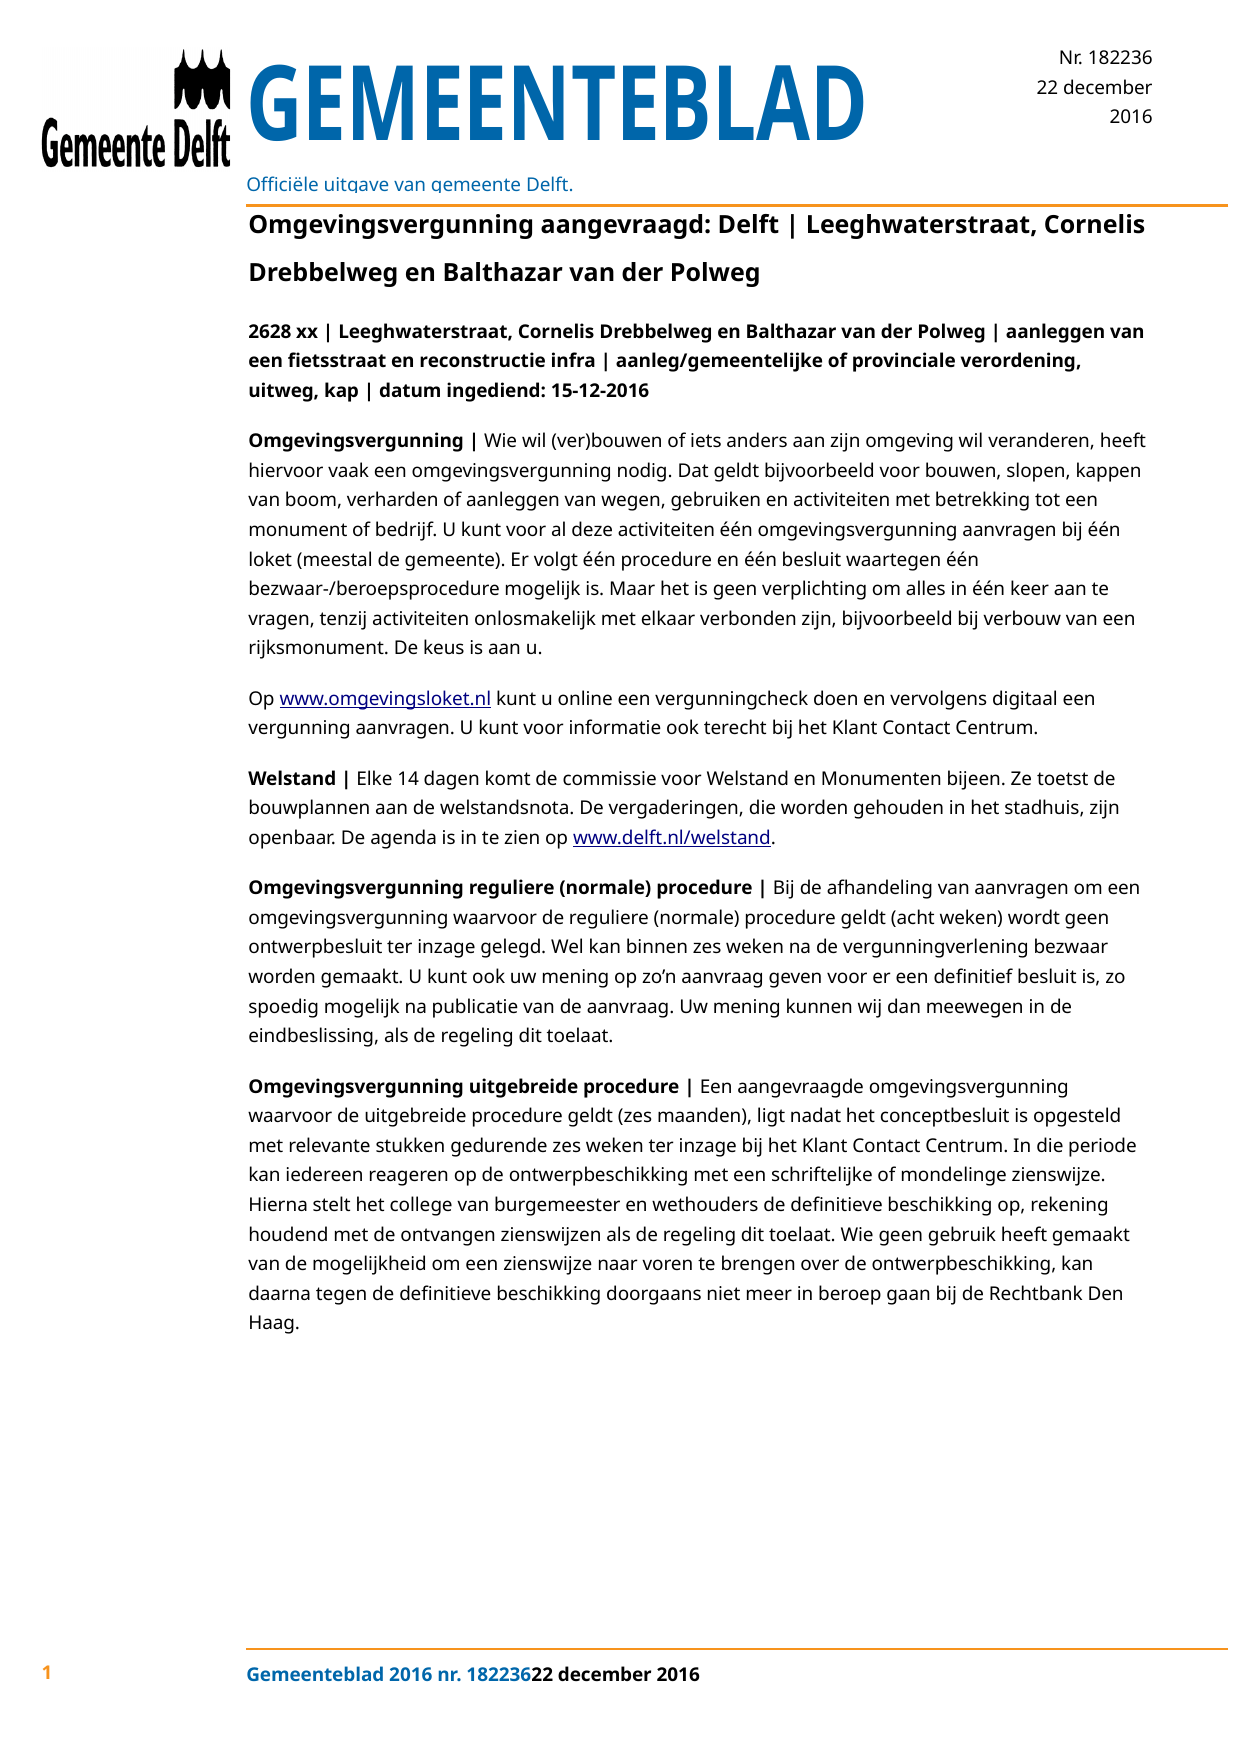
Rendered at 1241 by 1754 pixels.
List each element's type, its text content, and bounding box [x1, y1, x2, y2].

text Omgevingsvergunning reguliere (normale) procedure | Bij de afhandeling van aanvragen om een omgevingsvergunning waarvoor de reguliere (normale) procedure geldt (acht weken) wordt geen ontwerpbesluit ter inzage gelegd. Wel kan binnen zes weken na de vergunningverlening bezwaar worden gemaakt. U kunt ook uw mening op zo’n aanvraag geven voor er een definitief besluit is, zo spoedig mogelijk na publicatie van de aanvraag. Uw mening kunnen wij dan meewegen in de eindbeslissing, als de regeling dit toelaat. [248, 874, 1152, 1048]
text Op www.omgevingsloket.nl kunt u online een vergunningcheck doen en vervolgens digitaal een vergunning aanvragen. U kunt voor informatie ook terecht bij het Klant Contact Centrum. [248, 685, 1152, 740]
text Omgevingsvergunning | Wie wil (ver)bouwen of iets anders aan zijn omgeving wil veranderen, heeft hiervoor vaak een omgevingsvergunning nodig. Dat geldt bijvoorbeeld voor bouwen, slopen, kappen van boom, verharden of aanleggen van wegen, gebruiken en activiteiten met betrekking tot een monument of bedrijf. U kunt voor al deze activiteiten één omgevingsvergunning aanvragen bij één loket (meestal de gemeente). Er volgt één procedure en één besluit waartegen één bezwaar-/beroepsprocedure mogelijk is. Maar het is geen verplichting om alles in één keer aan te vragen, tenzij activiteiten onlosmakelijk met elkaar verbonden zijn, bijvoorbeeld bij verbouw van een rijksmonument. De keus is aan u. [248, 427, 1152, 660]
text Omgevingsvergunning aangevraagd: Delft | Leeghwaterstraat, Cornelis Drebbelweg en Balthazar van der Polweg [248, 207, 1152, 288]
text Welstand | Elke 14 dagen komt de commissie voor Welstand en Monumenten bijeen. Ze toetst de bouwplannen aan de welstandsnota. De vergaderingen, die worden gehouden in het stadhuis, zijn openbaar. De agenda is in te zien op www.delft.nl/welstand. [248, 765, 1152, 850]
text Omgevingsvergunning uitgebreide procedure | Een aangevraagde omgevingsvergunning waarvoor de uitgebreide procedure geldt (zes maanden), ligt nadat het conceptbesluit is opgesteld met relevante stukken gedurende zes weken ter inzage bij het Klant Contact Centrum. In die periode kan iedereen reageren op de ontwerpbeschikking met een schriftelijke of mondelinge zienswijze. Hierna stelt het college van burgemeester en wethouders de definitieve beschikking op, rekening houdend met de ontvangen zienswijzen als de regeling dit toelaat. Wie geen gebruik heeft gemaakt van de mogelijkheid om een zienswijze naar voren te brengen over de ontwerpbeschikking, kan daarna tegen de definitieve beschikking doorgaans niet meer in beroep gaan bij de Rechtbank Den Haag. [248, 1073, 1152, 1335]
picture [41, 47, 231, 172]
text 2628 xx | Leeghwaterstraat, Cornelis Drebbelweg en Balthazar van der Polweg | aanleggen van een fietsstraat en reconstructie infra | aanleg/gemeentelijke of provinciale verordening, uitweg, kap | datum ingediend: 15-12-2016 [248, 318, 1152, 403]
